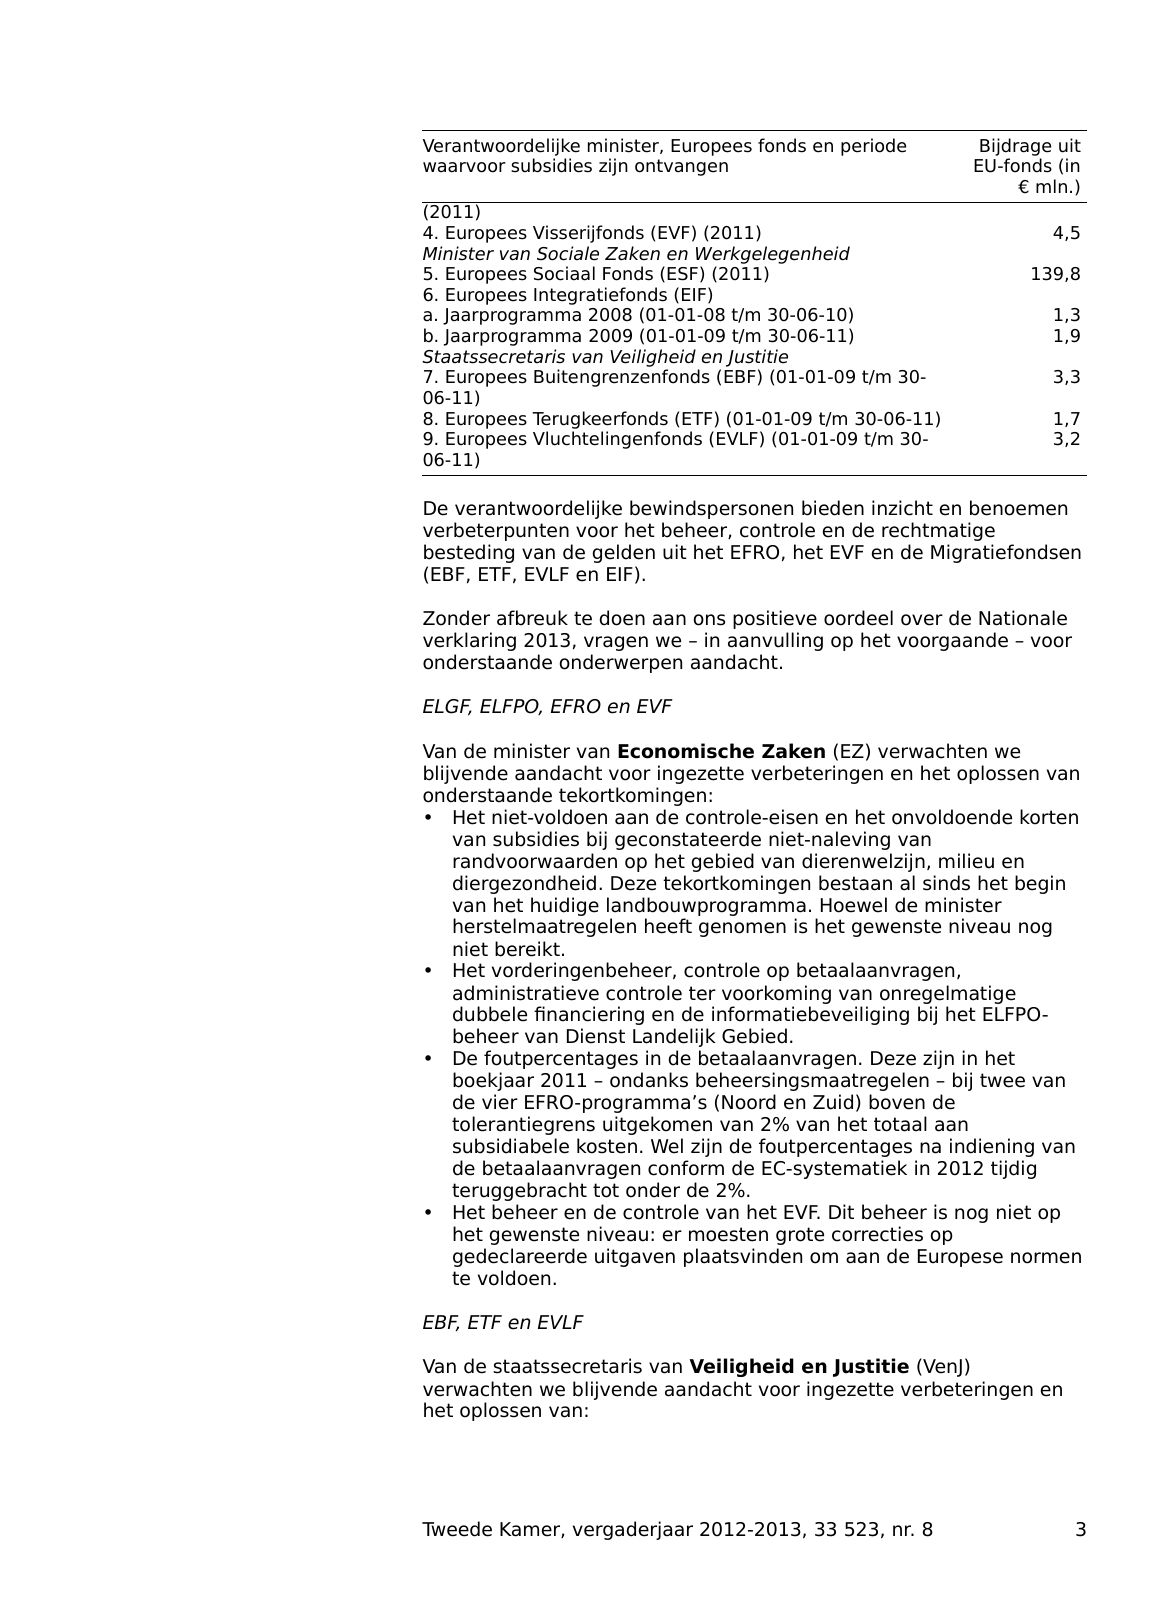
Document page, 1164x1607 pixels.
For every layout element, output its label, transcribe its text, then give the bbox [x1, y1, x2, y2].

table_cell Minister van Sociale Zaken en Werkgelegenheid [422, 244, 954, 264]
table_cell [954, 203, 1087, 223]
table_cell Staatssecretaris van Veiligheid en Justitie [422, 347, 954, 367]
text • Het beheer en de controle van het EVF. Dit beheer is nog niet op het gewenste niveau: er moesten grote correcties op gedeclareerde uitgaven plaatsvinden om aan de Europese normen te voldoen. [422, 1202, 1087, 1290]
table_cell 1,7 [954, 409, 1087, 429]
table_cell 7. Europees Buitengrenzenfonds (EBF) (01-01-09 t/m 30-06-11) [422, 367, 954, 408]
table_cell 9. Europees Vluchtelingenfonds (EVLF) (01-01-09 t/m 30-06-11) [422, 429, 954, 475]
text • De foutpercentages in de betaalaanvragen. Deze zijn in het boekjaar 2011 – ondanks beheersingsmaatregelen – bij twee van de vier EFRO-programma’s (Noord en Zuid) boven de tolerantiegrens uitgekomen van 2% van het totaal aan subsidiabele kosten. Wel zijn de foutpercentages na indiening van de betaalaanvragen conform de EC-systematiek in 2012 tijdig teruggebracht tot onder de 2%. [422, 1048, 1087, 1202]
table_cell 5. Europees Sociaal Fonds (ESF) (2011) [422, 264, 954, 285]
table_header Bijdrage uit EU-fonds (in € mln.) [954, 131, 1087, 202]
table_cell 4,5 [954, 223, 1087, 243]
table_cell (2011) [422, 203, 954, 223]
table_cell 1,3 [954, 305, 1087, 326]
text Zonder afbreuk te doen aan ons positieve oordeel over de Nationale verklaring 2013, vragen we – in aanvulling op het voorgaande – voor onderstaande onderwerpen aandacht. [422, 608, 1087, 674]
table_cell 139,8 [954, 264, 1087, 285]
table_cell 8. Europees Terugkeerfonds (ETF) (01-01-09 t/m 30-06-11) [422, 409, 954, 429]
table_cell [954, 347, 1087, 367]
table_cell 3,3 [954, 367, 1087, 408]
table_cell [954, 244, 1087, 264]
table_cell 1,9 [954, 326, 1087, 347]
table_cell 6. Europees Integratiefonds (EIF) [422, 285, 954, 305]
text Van de minister van Economische Zaken (EZ) verwachten we blijvende aandacht voor ingezette verbeteringen en het oplossen van onderstaande tekortkomingen: [422, 741, 1087, 807]
text • Het niet-voldoen aan de controle-eisen en het onvoldoende korten van subsidies bij geconstateerde niet-naleving van randvoorwaarden op het gebied van dierenwelzijn, milieu en diergezondheid. Deze tekortkomingen bestaan al sinds het begin van het huidige landbouwprogramma. Hoewel de minister herstelmaatregelen heeft genomen is het gewenste niveau nog niet bereikt. [422, 807, 1087, 960]
text • Het vorderingenbeheer, controle op betaalaanvragen, administratieve controle ter voorkoming van onregelmatige dubbele financiering en de informatiebeveiliging bij het ELFPO-beheer van Dienst Landelijk Gebied. [422, 960, 1087, 1048]
subtitle ELGF, ELFPO, EFRO en EVF [422, 696, 1087, 718]
table_cell b. Jaarprogramma 2009 (01-01-09 t/m 30-06-11) [422, 326, 954, 347]
table_cell 4. Europees Visserijfonds (EVF) (2011) [422, 223, 954, 243]
text Van de staatssecretaris van Veiligheid en Justitie (VenJ) verwachten we blijvende aandacht voor ingezette verbeteringen en het oplossen van: [422, 1356, 1087, 1422]
table_cell [954, 285, 1087, 305]
text De verantwoordelijke bewindspersonen bieden inzicht en benoemen verbeterpunten voor het beheer, controle en de rechtmatige besteding van de gelden uit het EFRO, het EVF en de Migratiefondsen (EBF, ETF, EVLF en EIF). [422, 498, 1087, 586]
table_header Verantwoordelijke minister, Europees fonds en periode waarvoor subsidies zijn ontvangen [422, 131, 954, 202]
table_cell a. Jaarprogramma 2008 (01-01-08 t/m 30-06-10) [422, 305, 954, 326]
subtitle EBF, ETF en EVLF [422, 1312, 1087, 1334]
table_cell 3,2 [954, 429, 1087, 475]
